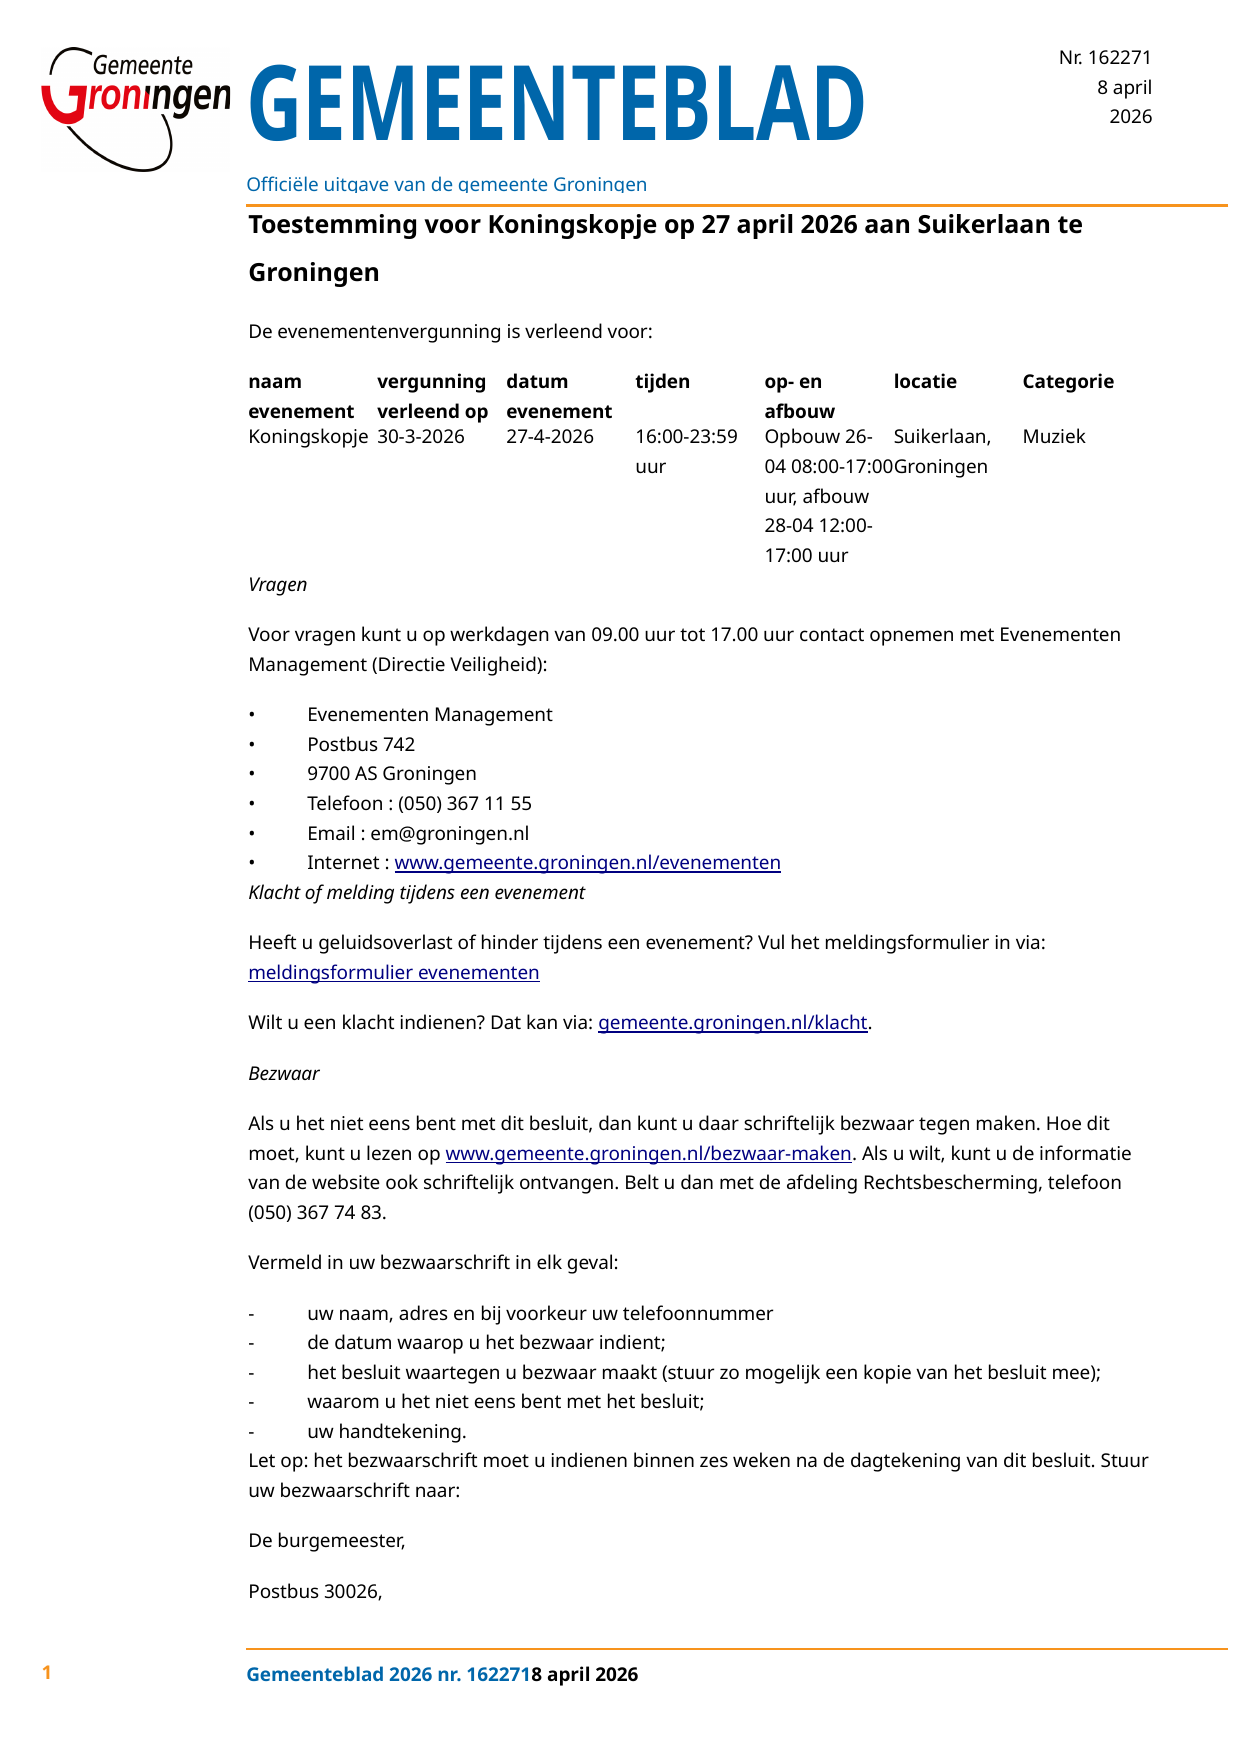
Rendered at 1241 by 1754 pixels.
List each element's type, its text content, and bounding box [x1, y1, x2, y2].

table_cell Muziek [1023, 424, 1152, 568]
text Als u het niet eens bent met dit besluit, dan kunt u daar schriftelijk bezwaar tegen maken. Hoe dit moet, kunt u lezen op www.gemeente.groningen.nl/bezwaar-maken. Als u wilt, kunt u de informatie van de website ook schriftelijk ontvangen. Belt u dan met de afdeling Rechtsbescherming, telefoon (050) 367 74 83. [248, 1110, 1152, 1225]
text Heeft u geluidsoverlast of hinder tijdens een evenement? Vul het meldingsformulier in via: meldingsformulier evenementen [248, 929, 1152, 985]
list Email : em@groningen.nl [248, 820, 1152, 846]
text Toestemming voor Koningskopje op 27 april 2026 aan Suikerlaan te Groningen [248, 207, 1152, 288]
table_header locatie [894, 369, 1022, 424]
list Evenementen Management [248, 701, 1152, 727]
list de datum waarop u het bezwaar indient; [248, 1329, 1152, 1355]
list Postbus 742 [248, 731, 1152, 757]
text Klacht of melding tijdens een evenement [248, 879, 1152, 905]
list 9700 AS Groningen [248, 761, 1152, 786]
table_cell Opbouw 26-04 08:00-17:00 uur, afbouw 28-04 12:00-17:00 uur [764, 424, 893, 568]
text Vragen [248, 571, 1152, 597]
text De burgemeester, [248, 1528, 1152, 1553]
text Bezwaar [248, 1060, 1152, 1086]
text Postbus 30026, [248, 1578, 1152, 1604]
text Vermeld in uw bezwaarschrift in elk geval: [248, 1249, 1152, 1275]
table_header tijden [635, 369, 764, 424]
table_header datum evenement [506, 369, 635, 424]
text Wilt u een klacht indienen? Dat kan via: gemeente.groningen.nl/klacht. [248, 1009, 1152, 1035]
list uw handtekening. [248, 1418, 1152, 1444]
text Let op: het bezwaarschrift moet u indienen binnen zes weken na de dagtekening van dit besluit. Stuur uw bezwaarschrift naar: [248, 1448, 1152, 1503]
text De evenementenvergunning is verleend voor: [248, 318, 1152, 344]
table_cell Koningskopje [248, 424, 377, 568]
text Voor vragen kunt u op werkdagen van 09.00 uur tot 17.00 uur contact opnemen met Evenementen Management (Directie Veiligheid): [248, 621, 1152, 677]
list Internet : www.gemeente.groningen.nl/evenementen [248, 849, 1152, 875]
table_header vergunning verleend op [377, 369, 506, 424]
list Telefoon : (050) 367 11 55 [248, 790, 1152, 816]
picture [41, 47, 231, 172]
table_cell Suikerlaan, Groningen [894, 424, 1022, 568]
table_cell 16:00-23:59 uur [635, 424, 764, 568]
list waarom u het niet eens bent met het besluit; [248, 1388, 1152, 1414]
table_header Categorie [1023, 369, 1152, 424]
table_cell 27-4-2026 [506, 424, 635, 568]
list het besluit waartegen u bezwaar maakt (stuur zo mogelijk een kopie van het besluit mee); [248, 1359, 1152, 1385]
list uw naam, adres en bij voorkeur uw telefoonnummer [248, 1300, 1152, 1326]
table_header op- en afbouw [764, 369, 893, 424]
table_cell 30-3-2026 [377, 424, 506, 568]
table_header naam evenement [248, 369, 377, 424]
